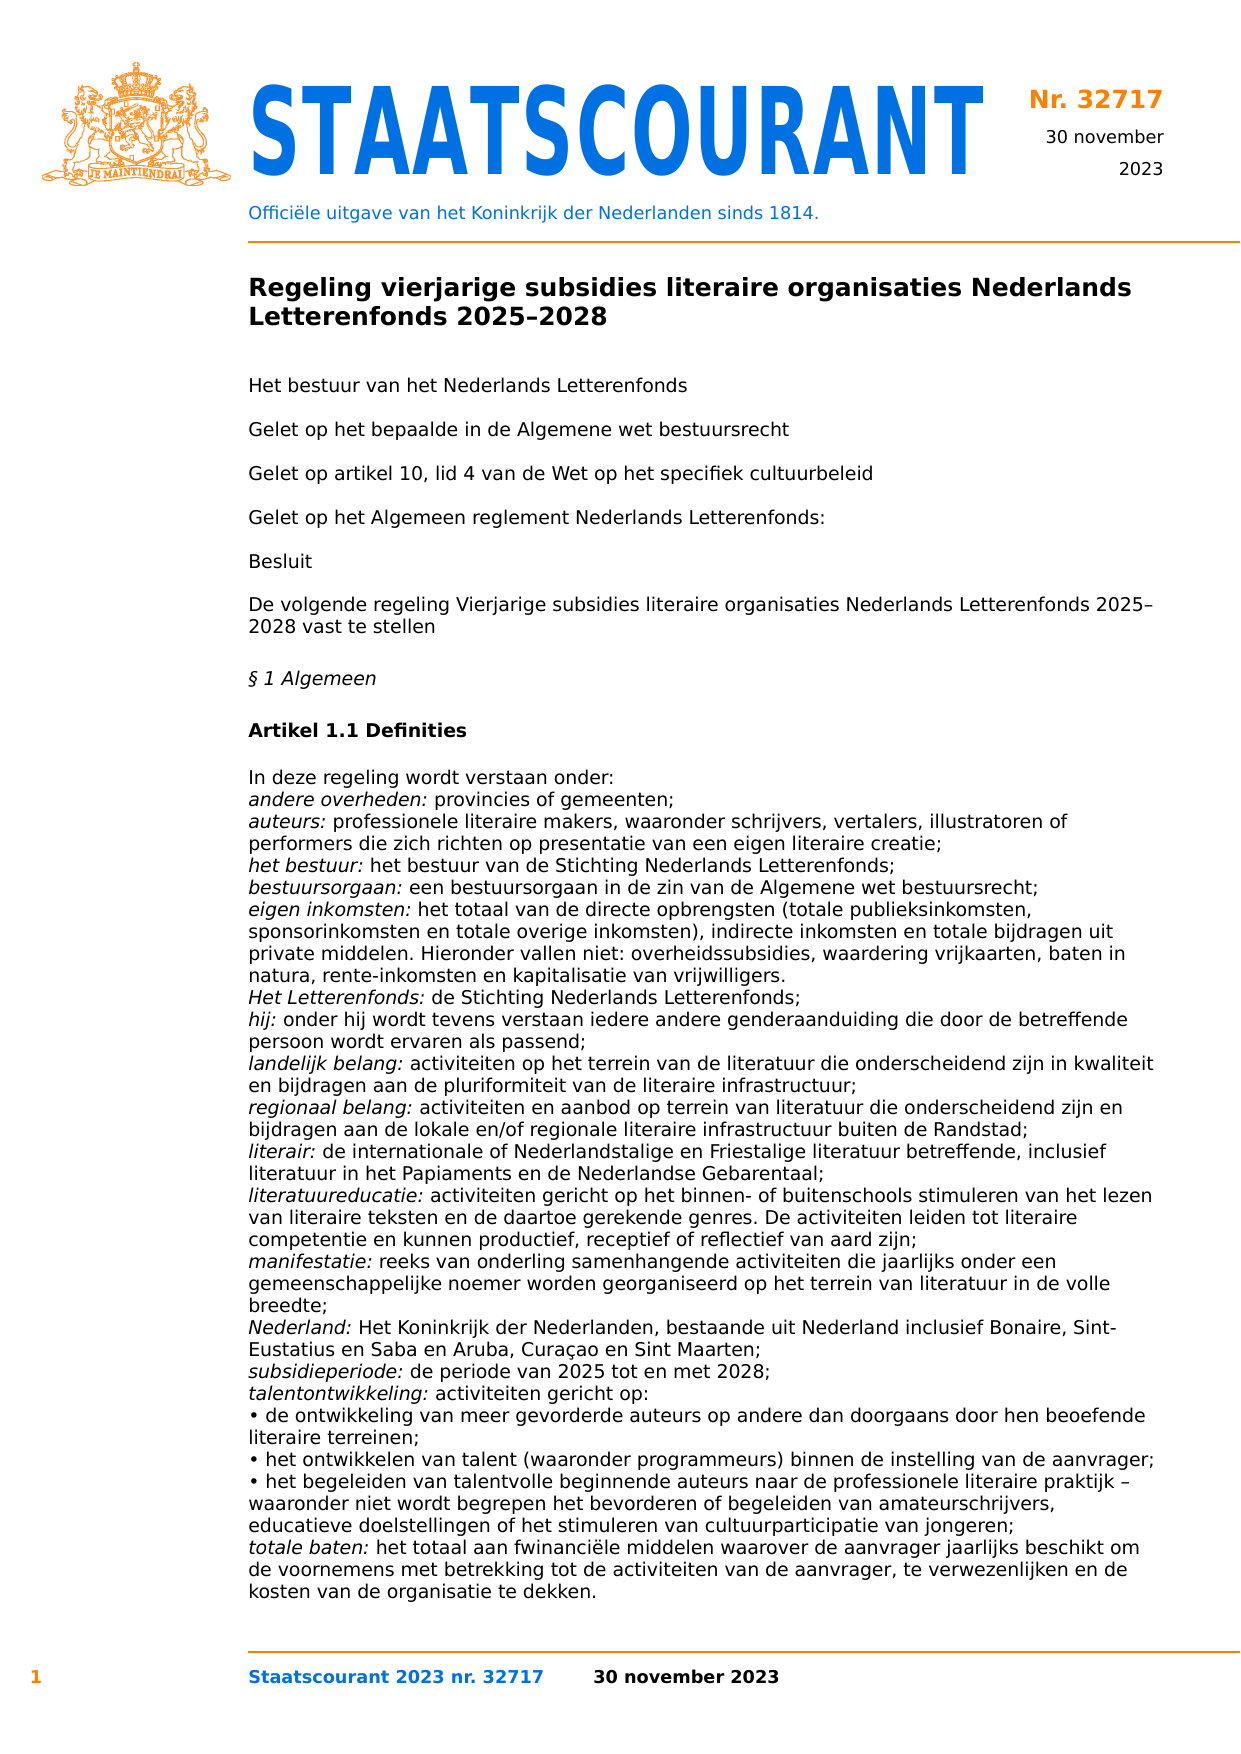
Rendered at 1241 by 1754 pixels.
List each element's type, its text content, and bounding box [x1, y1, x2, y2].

text landelijk belang: activiteiten op het terrein van de literatuur die onderscheidend zijn in kwaliteit en bijdragen aan de pluriformiteit van de literaire infrastructuur; [248, 1053, 1163, 1097]
table_header [25, 62, 248, 241]
subtitle Artikel 1.1 Definities [248, 720, 1163, 742]
table_cell 2023 [998, 153, 1240, 203]
subtitle Regeling vierjarige subsidies literaire organisaties Nederlands Letterenfonds 2025–2028 [248, 273, 1163, 331]
text Besluit [248, 551, 1163, 572]
table_header STAATSCOURANT [248, 62, 998, 203]
text eigen inkomsten: het totaal van de directe opbrengsten (totale publieksinkomsten, sponsorinkomsten en totale overige inkomsten), indirecte inkomsten en totale bijdragen uit private middelen. Hieronder vallen niet: overheidssubsidies, waardering vrijkaarten, baten in natura, rente-inkomsten en kapitalisatie van vrijwilligers. [248, 899, 1163, 987]
subtitle § 1 Algemeen [248, 668, 1163, 690]
text manifestatie: reeks van onderling samenhangende activiteiten die jaarlijks onder een gemeenschappelijke noemer worden georganiseerd op het terrein van literatuur in de volle breedte; [248, 1251, 1163, 1317]
text auteurs: professionele literaire makers, waaronder schrijvers, vertalers, illustratoren of performers die zich richten op presentatie van een eigen literaire creatie; [248, 811, 1163, 855]
text Gelet op het bepaalde in de Algemene wet bestuursrecht [248, 419, 1163, 441]
text Het Letterenfonds: de Stichting Nederlands Letterenfonds; [248, 987, 1163, 1009]
text De volgende regeling Vierjarige subsidies literaire organisaties Nederlands Letterenfonds 2025–2028 vast te stellen [248, 594, 1163, 638]
text regionaal belang: activiteiten en aanbod op terrein van literatuur die onderscheidend zijn en bijdragen aan de lokale en/of regionale literaire infrastructuur buiten de Randstad; [248, 1097, 1163, 1141]
text • het begeleiden van talentvolle beginnende auteurs naar de professionele literaire praktijk – waaronder niet wordt begrepen het bevorderen of begeleiden van amateurschrijvers, educatieve doelstellingen of het stimuleren van cultuurparticipatie van jongeren; [248, 1471, 1163, 1537]
text In deze regeling wordt verstaan onder: [248, 767, 1163, 789]
text • het ontwikkelen van talent (waaronder programmeurs) binnen de instelling van de aanvrager; [248, 1449, 1163, 1471]
text literatuureducatie: activiteiten gericht op het binnen- of buitenschools stimuleren van het lezen van literaire teksten en de daartoe gerekende genres. De activiteiten leiden tot literaire competentie en kunnen productief, receptief of reflectief van aard zijn; [248, 1185, 1163, 1251]
text Gelet op het Algemeen reglement Nederlands Letterenfonds: [248, 507, 1163, 529]
text • de ontwikkeling van meer gevorderde auteurs op andere dan doorgaans door hen beoefende literaire terreinen; [248, 1405, 1163, 1449]
text talentontwikkeling: activiteiten gericht op: [248, 1383, 1163, 1405]
picture [41, 62, 231, 186]
text andere overheden: provincies of gemeenten; [248, 789, 1163, 811]
table_cell Officiële uitgave van het Koninkrijk der Nederlanden sinds 1814. [248, 203, 1240, 241]
text literair: de internationale of Nederlandstalige en Friestalige literatuur betreffende, inclusief literatuur in het Papiaments en de Nederlandse Gebarentaal; [248, 1141, 1163, 1185]
text subsidieperiode: de periode van 2025 tot en met 2028; [248, 1361, 1163, 1383]
text Gelet op artikel 10, lid 4 van de Wet op het specifiek cultuurbeleid [248, 463, 1163, 485]
text hij: onder hij wordt tevens verstaan iedere andere genderaanduiding die door de betreffende persoon wordt ervaren als passend; [248, 1009, 1163, 1053]
text Het bestuur van het Nederlands Letterenfonds [248, 375, 1163, 397]
text Nederland: Het Koninkrijk der Nederlanden, bestaande uit Nederland inclusief Bonaire, Sint-Eustatius en Saba en Aruba, Curaçao en Sint Maarten; [248, 1317, 1163, 1361]
table_header Nr. 32717 [998, 62, 1240, 121]
text bestuursorgaan: een bestuursorgaan in de zin van de Algemene wet bestuursrecht; [248, 877, 1163, 899]
table_cell 30 november [998, 121, 1240, 153]
text totale baten: het totaal aan fwinanciële middelen waarover de aanvrager jaarlijks beschikt om de voornemens met betrekking tot de activiteiten van de aanvrager, te verwezenlijken en de kosten van de organisatie te dekken. [248, 1537, 1163, 1602]
text het bestuur: het bestuur van de Stichting Nederlands Letterenfonds; [248, 855, 1163, 877]
